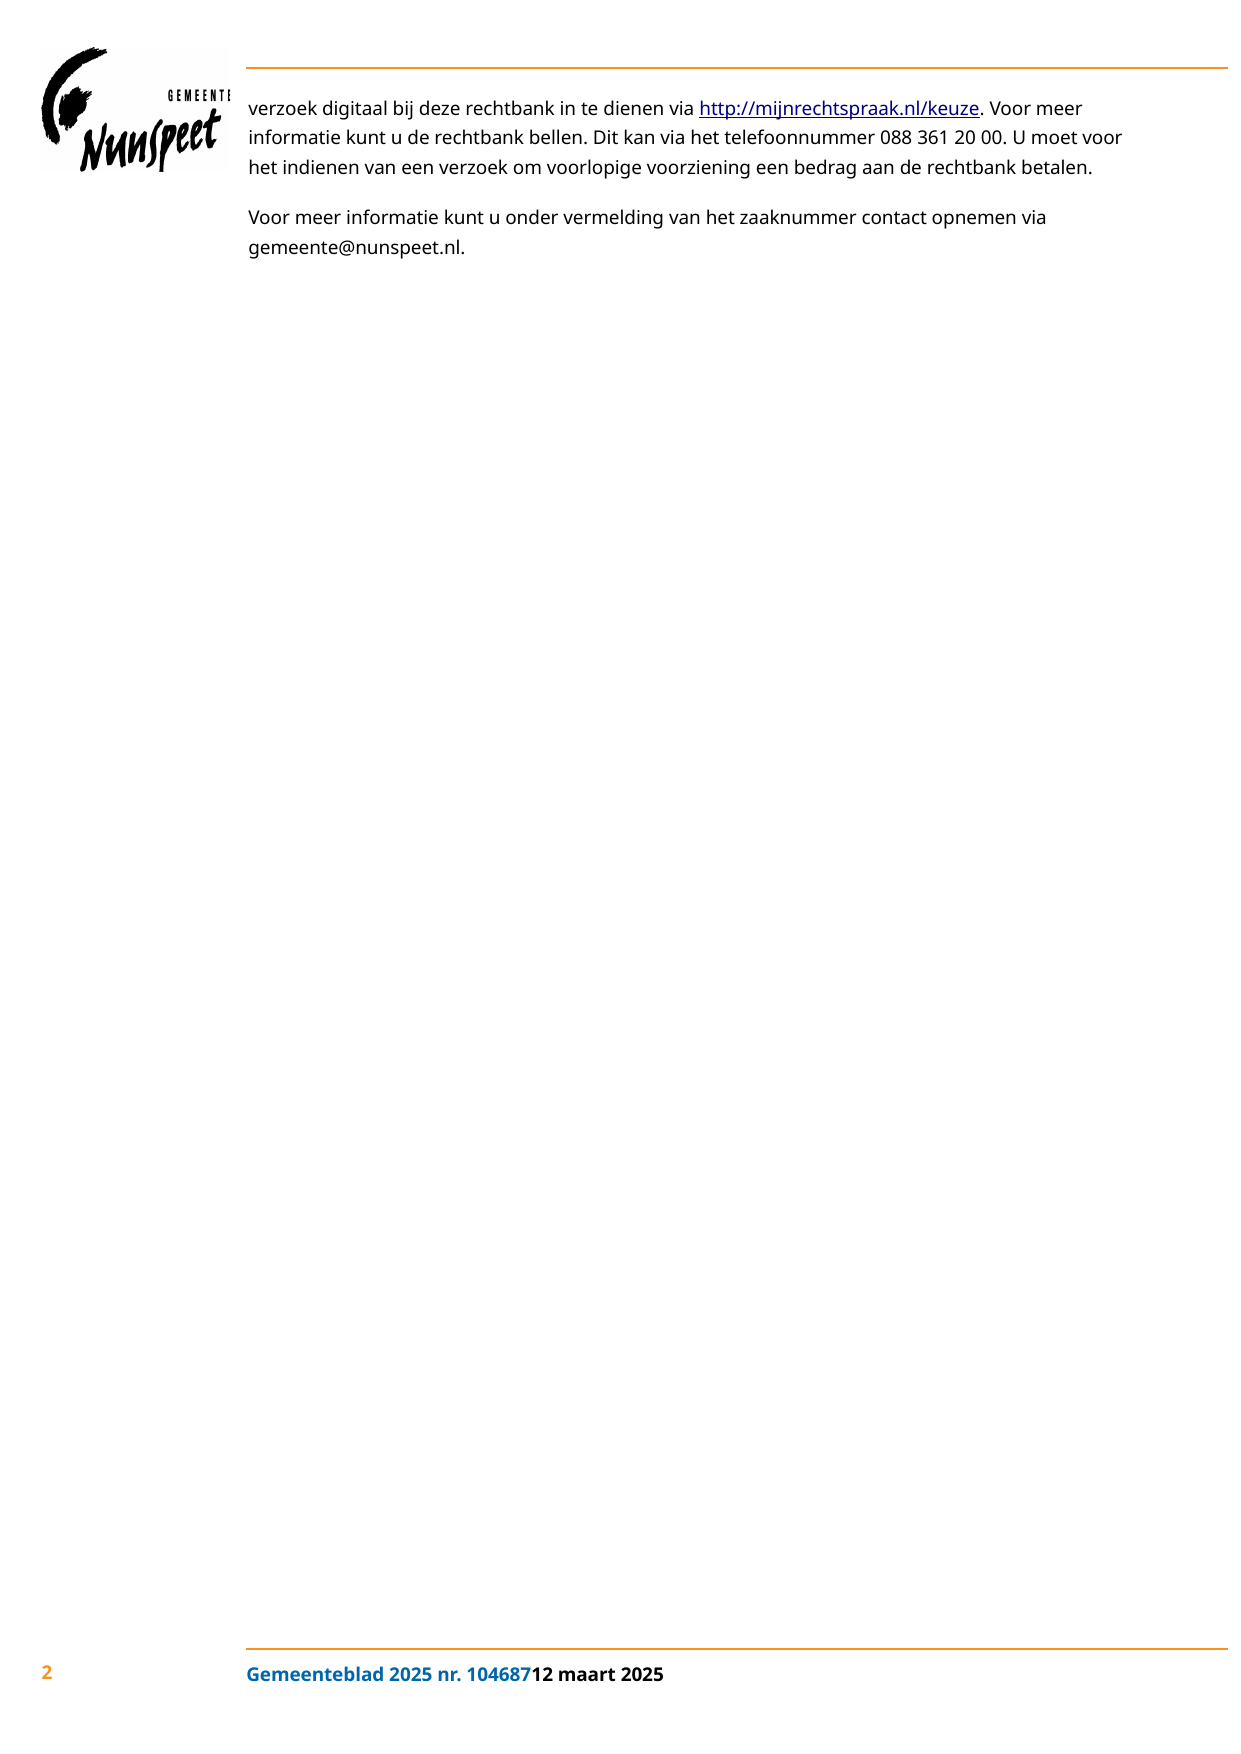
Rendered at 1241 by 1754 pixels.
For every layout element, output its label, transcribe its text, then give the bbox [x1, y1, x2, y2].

picture [41, 47, 231, 172]
text verzoek digitaal bij deze rechtbank in te dienen via http://mijnrechtspraak.nl/keuze. Voor meer informatie kunt u de rechtbank bellen. Dit kan via het telefoonnummer 088 361 20 00. U moet voor het indienen van een verzoek om voorlopige voorziening een bedrag aan de rechtbank betalen. [248, 95, 1152, 180]
text Voor meer informatie kunt u onder vermelding van het zaaknummer contact opnemen via gemeente@nunspeet.nl. [248, 204, 1152, 260]
